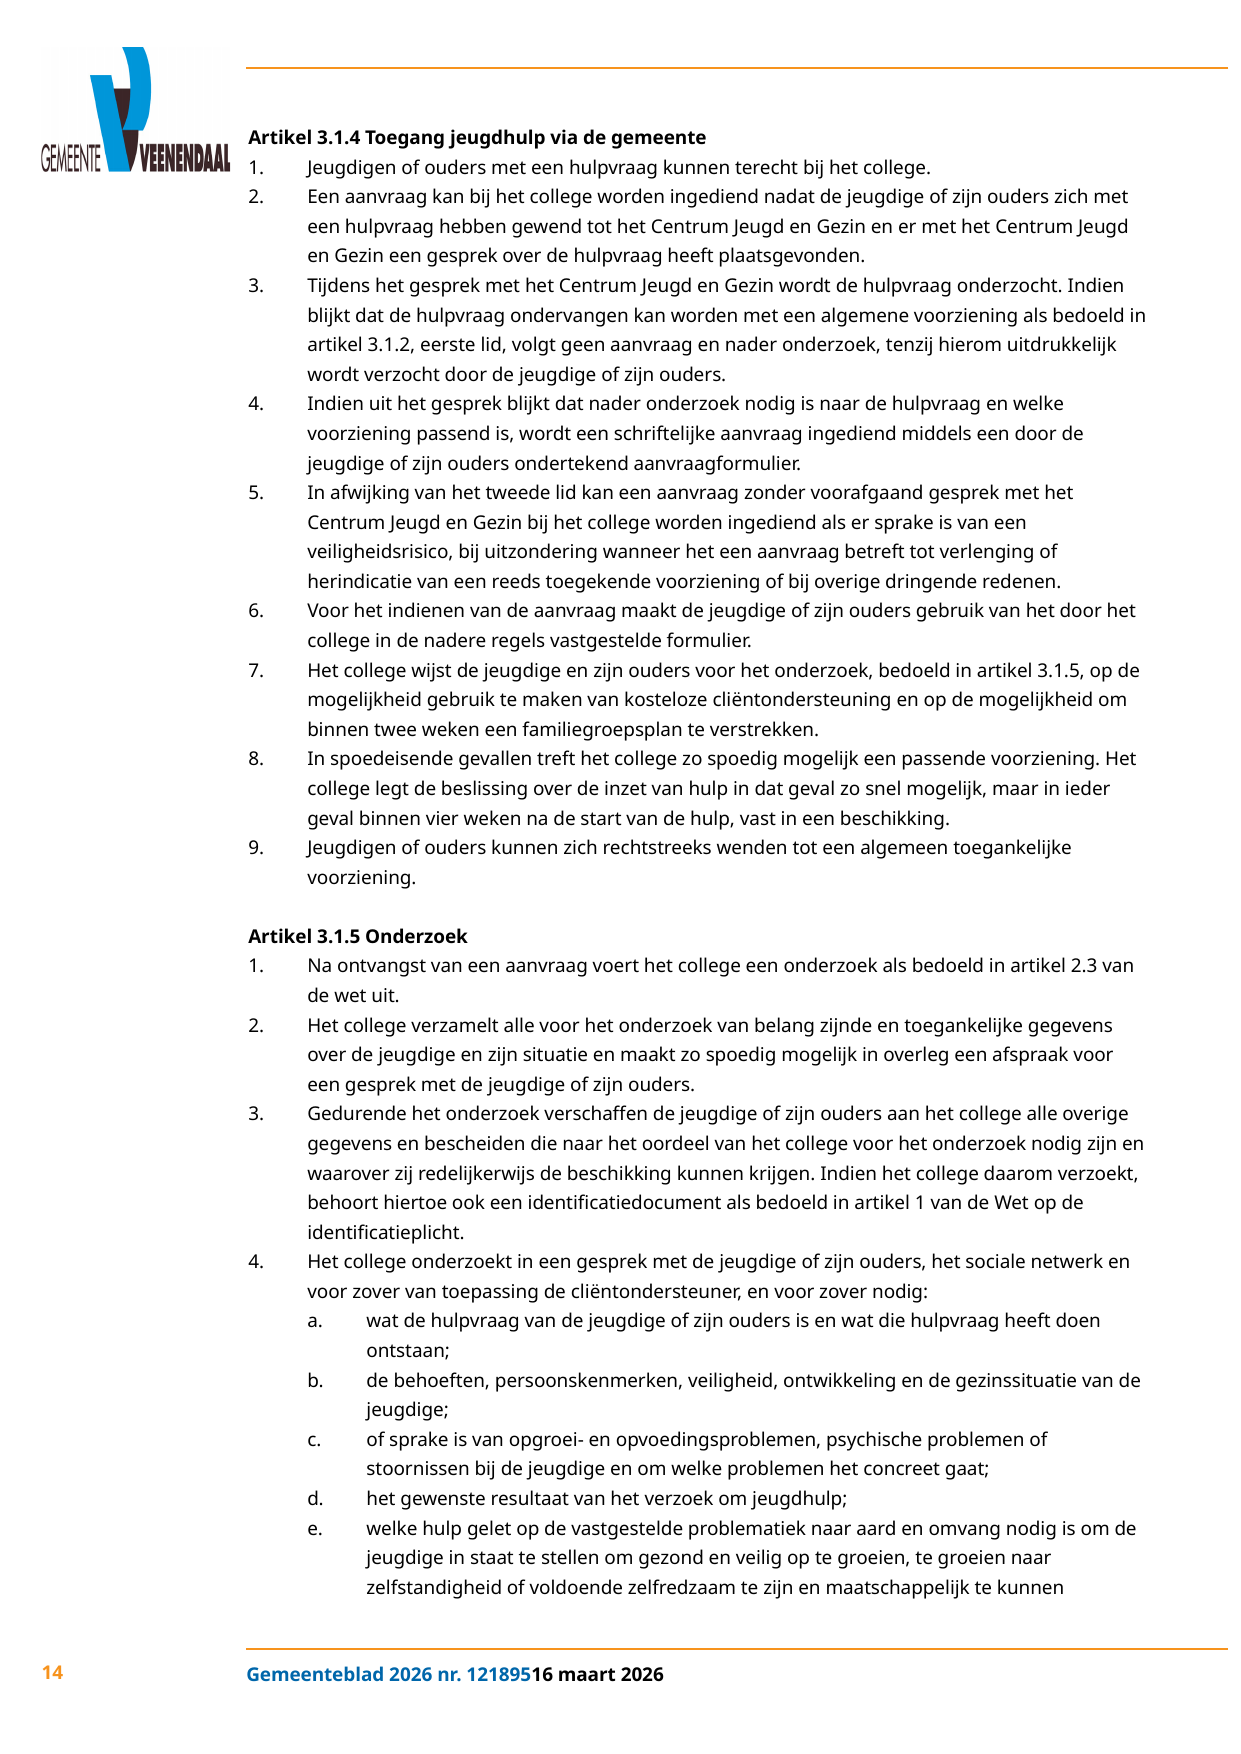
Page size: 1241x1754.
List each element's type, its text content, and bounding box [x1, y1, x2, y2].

list Het college verzamelt alle voor het onderzoek van belang zijnde en toegankelijke gegevens over de jeugdige en zijn situatie en maakt zo spoedig mogelijk in overleg een afspraak voor een gesprek met de jeugdige of zijn ouders. [248, 1012, 1152, 1097]
list de behoeften, persoonskenmerken, veiligheid, ontwikkeling en de gezinssituatie van de jeugdige; [307, 1367, 1152, 1422]
list of sprake is van opgroei- en opvoedingsproblemen, psychische problemen of stoornissen bij de jeugdige en om welke problemen het concreet gaat; [307, 1426, 1152, 1481]
list Na ontvangst van een aanvraag voert het college een onderzoek als bedoeld in artikel 2.3 van de wet uit. [248, 953, 1152, 1008]
list Een aanvraag kan bij het college worden ingediend nadat de jeugdige of zijn ouders zich met een hulpvraag hebben gewend tot het Centrum Jeugd en Gezin en er met het Centrum Jeugd en Gezin een gesprek over de hulpvraag heeft plaatsgevonden. [248, 183, 1152, 268]
list Het college wijst de jeugdige en zijn ouders voor het onderzoek, bedoeld in artikel 3.1.5, op de mogelijkheid gebruik te maken van kosteloze cliëntondersteuning en op de mogelijkheid om binnen twee weken een familiegroepsplan te verstrekken. [248, 657, 1152, 742]
list Jeugdigen of ouders kunnen zich rechtstreeks wenden tot een algemeen toegankelijke voorziening. [248, 834, 1152, 890]
list wat de hulpvraag van de jeugdige of zijn ouders is en wat die hulpvraag heeft doen ontstaan; [307, 1308, 1152, 1363]
picture [123, 47, 231, 172]
list In afwijking van het tweede lid kan een aanvraag zonder voorafgaand gesprek met het Centrum Jeugd en Gezin bij het college worden ingediend als er sprake is van een veiligheidsrisico, bij uitzondering wanneer het een aanvraag betreft tot verlenging of herindicatie van een reeds toegekende voorziening of bij overige dringende redenen. [248, 479, 1152, 594]
list In spoedeisende gevallen treft het college zo spoedig mogelijk een passende voorziening. Het college legt de beslissing over de inzet van hulp in dat geval zo snel mogelijk, maar in ieder geval binnen vier weken na de start van de hulp, vast in een beschikking. [248, 746, 1152, 831]
text Artikel 3.1.4 Toegang jeugdhulp via de gemeente [248, 124, 1152, 150]
list Jeugdigen of ouders met een hulpvraag kunnen terecht bij het college. [248, 154, 1152, 180]
list Tijdens het gesprek met het Centrum Jeugd en Gezin wordt de hulpvraag onderzocht. Indien blijkt dat de hulpvraag ondervangen kan worden met een algemene voorziening als bedoeld in artikel 3.1.2, eerste lid, volgt geen aanvraag en nader onderzoek, tenzij hierom uitdrukkelijk wordt verzocht door de jeugdige of zijn ouders. [248, 272, 1152, 387]
list Het college onderzoekt in een gesprek met de jeugdige of zijn ouders, het sociale netwerk en voor zover van toepassing de cliëntondersteuner, en voor zover nodig: [248, 1248, 1152, 1304]
picture [41, 47, 130, 172]
list Indien uit het gesprek blijkt dat nader onderzoek nodig is naar de hulpvraag en welke voorziening passend is, wordt een schriftelijke aanvraag ingediend middels een door de jeugdige of zijn ouders ondertekend aanvraagformulier. [248, 391, 1152, 476]
list Gedurende het onderzoek verschaffen de jeugdige of zijn ouders aan het college alle overige gegevens en bescheiden die naar het oordeel van het college voor het onderzoek nodig zijn en waarover zij redelijkerwijs de beschikking kunnen krijgen. Indien het college daarom verzoekt, behoort hiertoe ook een identificatiedocument als bedoeld in artikel 1 van de Wet op de identificatieplicht. [248, 1101, 1152, 1245]
list Voor het indienen van de aanvraag maakt de jeugdige of zijn ouders gebruik van het door het college in de nadere regels vastgestelde formulier. [248, 598, 1152, 653]
list het gewenste resultaat van het verzoek om jeugdhulp; [307, 1485, 1152, 1511]
text Artikel 3.1.5 Onderzoek [248, 923, 1152, 949]
list welke hulp gelet op de vastgestelde problematiek naar aard en omvang nodig is om de jeugdige in staat te stellen om gezond en veilig op te groeien, te groeien naar zelfstandigheid of voldoende zelfredzaam te zijn en maatschappelijk te kunnen [307, 1515, 1152, 1600]
